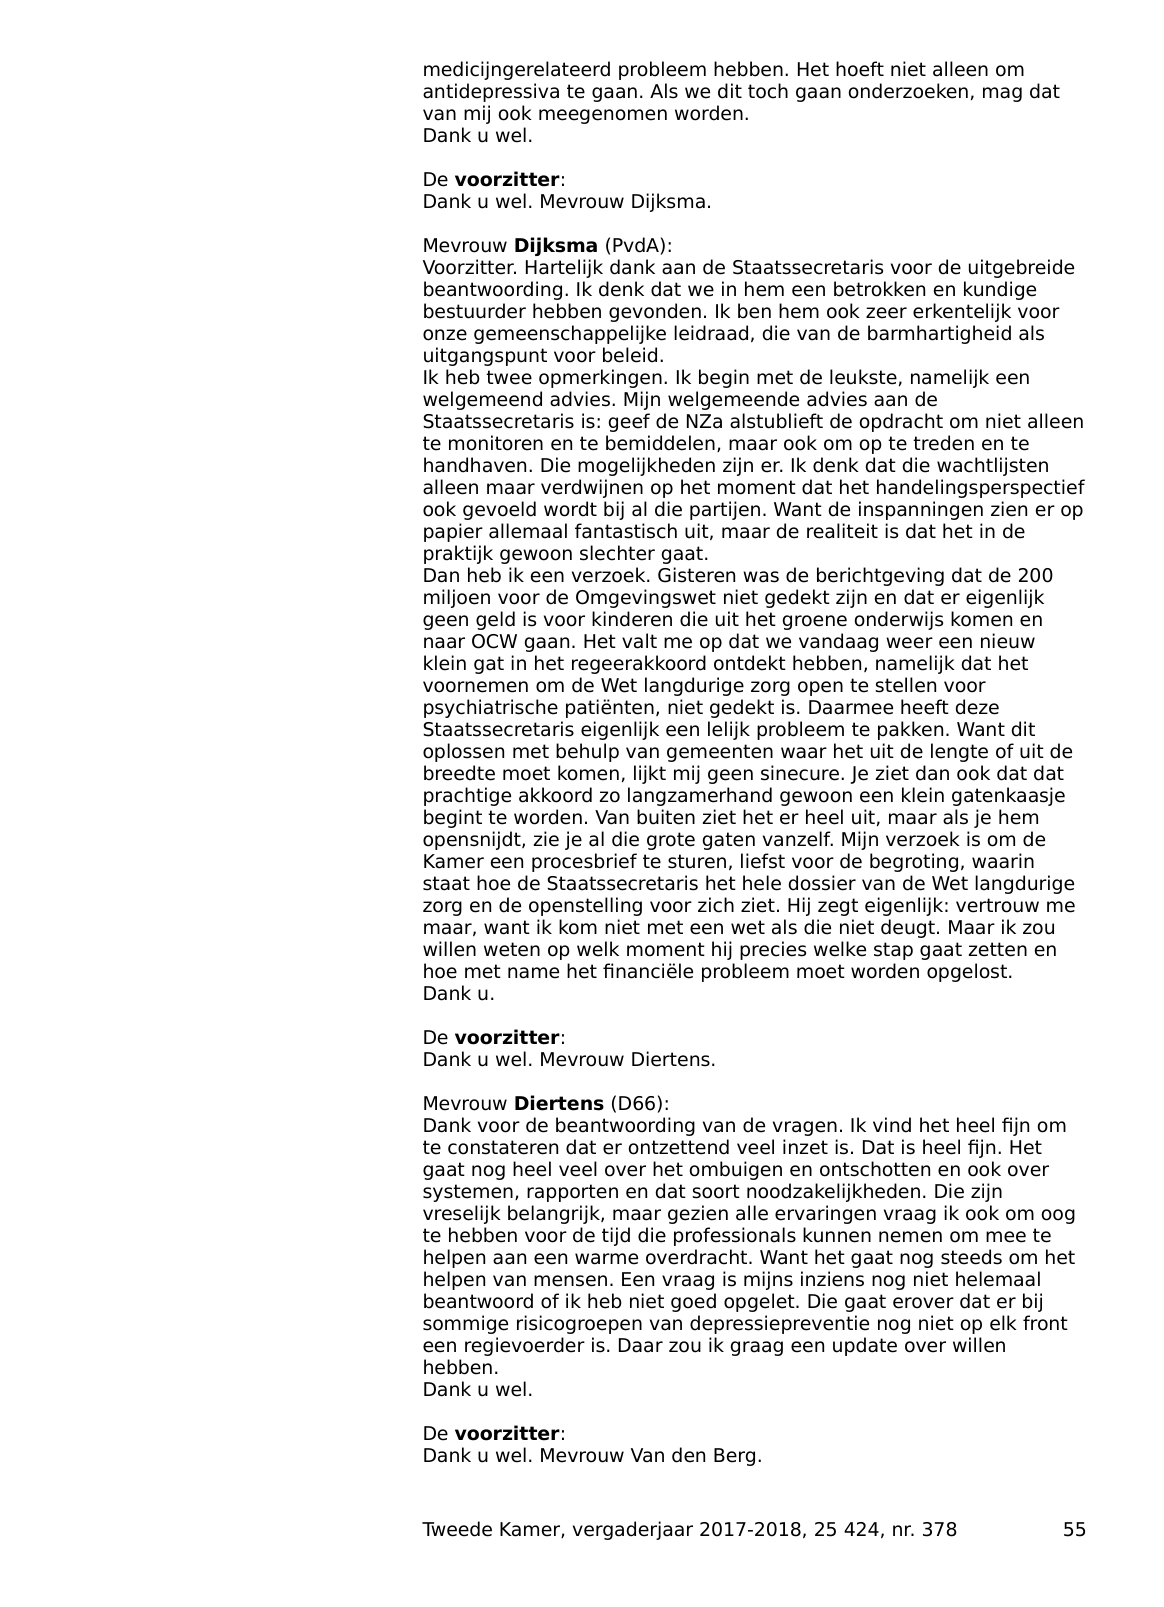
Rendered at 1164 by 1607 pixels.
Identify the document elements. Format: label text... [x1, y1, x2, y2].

text Dank u wel. Mevrouw Diertens. [422, 1049, 1087, 1071]
text Dank u wel. Mevrouw Dijksma. [422, 191, 1087, 213]
text Dank u. [422, 983, 1087, 1004]
text Dank u wel. [422, 125, 1087, 147]
text Dank u wel. [422, 1379, 1087, 1401]
text Ik heb twee opmerkingen. Ik begin met de leukste, namelijk een welgemeend advies. Mijn welgemeende advies aan de Staatssecretaris is: geef de NZa alstublieft de opdracht om niet alleen te monitoren en te bemiddelen, maar ook om op te treden en te handhaven. Die mogelijkheden zijn er. Ik denk dat die wachtlijsten alleen maar verdwijnen op het moment dat het handelingsperspectief ook gevoeld wordt bij al die partijen. Want de inspanningen zien er op papier allemaal fantastisch uit, maar de realiteit is dat het in de praktijk gewoon slechter gaat. [422, 367, 1087, 565]
text medicijngerelateerd probleem hebben. Het hoeft niet alleen om antidepressiva te gaan. Als we dit toch gaan onderzoeken, mag dat van mij ook meegenomen worden. [422, 59, 1087, 125]
text Dank voor de beantwoording van de vragen. Ik vind het heel fijn om te constateren dat er ontzettend veel inzet is. Dat is heel fijn. Het gaat nog heel veel over het ombuigen en ontschotten en ook over systemen, rapporten en dat soort noodzakelijkheden. Die zijn vreselijk belangrijk, maar gezien alle ervaringen vraag ik ook om oog te hebben voor de tijd die professionals kunnen nemen om mee te helpen aan een warme overdracht. Want het gaat nog steeds om het helpen van mensen. Een vraag is mijns inziens nog niet helemaal beantwoord of ik heb niet goed opgelet. Die gaat erover dat er bij sommige risicogroepen van depressiepreventie nog niet op elk front een regievoerder is. Daar zou ik graag een update over willen hebben. [422, 1115, 1087, 1379]
text Mevrouw Diertens (D66): [422, 1093, 1087, 1115]
text De voorzitter: [422, 1423, 1087, 1445]
text De voorzitter: [422, 169, 1087, 191]
text Mevrouw Dijksma (PvdA): [422, 235, 1087, 257]
text De voorzitter: [422, 1027, 1087, 1049]
text Dank u wel. Mevrouw Van den Berg. [422, 1445, 1087, 1467]
text Dan heb ik een verzoek. Gisteren was de berichtgeving dat de 200 miljoen voor de Omgevingswet niet gedekt zijn en dat er eigenlijk geen geld is voor kinderen die uit het groene onderwijs komen en naar OCW gaan. Het valt me op dat we vandaag weer een nieuw klein gat in het regeerakkoord ontdekt hebben, namelijk dat het voornemen om de Wet langdurige zorg open te stellen voor psychiatrische patiënten, niet gedekt is. Daarmee heeft deze Staatssecretaris eigenlijk een lelijk probleem te pakken. Want dit oplossen met behulp van gemeenten waar het uit de lengte of uit de breedte moet komen, lijkt mij geen sinecure. Je ziet dan ook dat dat prachtige akkoord zo langzamerhand gewoon een klein gatenkaasje begint te worden. Van buiten ziet het er heel uit, maar als je hem opensnijdt, zie je al die grote gaten vanzelf. Mijn verzoek is om de Kamer een procesbrief te sturen, liefst voor de begroting, waarin staat hoe de Staatssecretaris het hele dossier van de Wet langdurige zorg en de openstelling voor zich ziet. Hij zegt eigenlijk: vertrouw me maar, want ik kom niet met een wet als die niet deugt. Maar ik zou willen weten op welk moment hij precies welke stap gaat zetten en hoe met name het financiële probleem moet worden opgelost. [422, 565, 1087, 983]
text Voorzitter. Hartelijk dank aan de Staatssecretaris voor de uitgebreide beantwoording. Ik denk dat we in hem een betrokken en kundige bestuurder hebben gevonden. Ik ben hem ook zeer erkentelijk voor onze gemeenschappelijke leidraad, die van de barmhartigheid als uitgangspunt voor beleid. [422, 257, 1087, 367]
